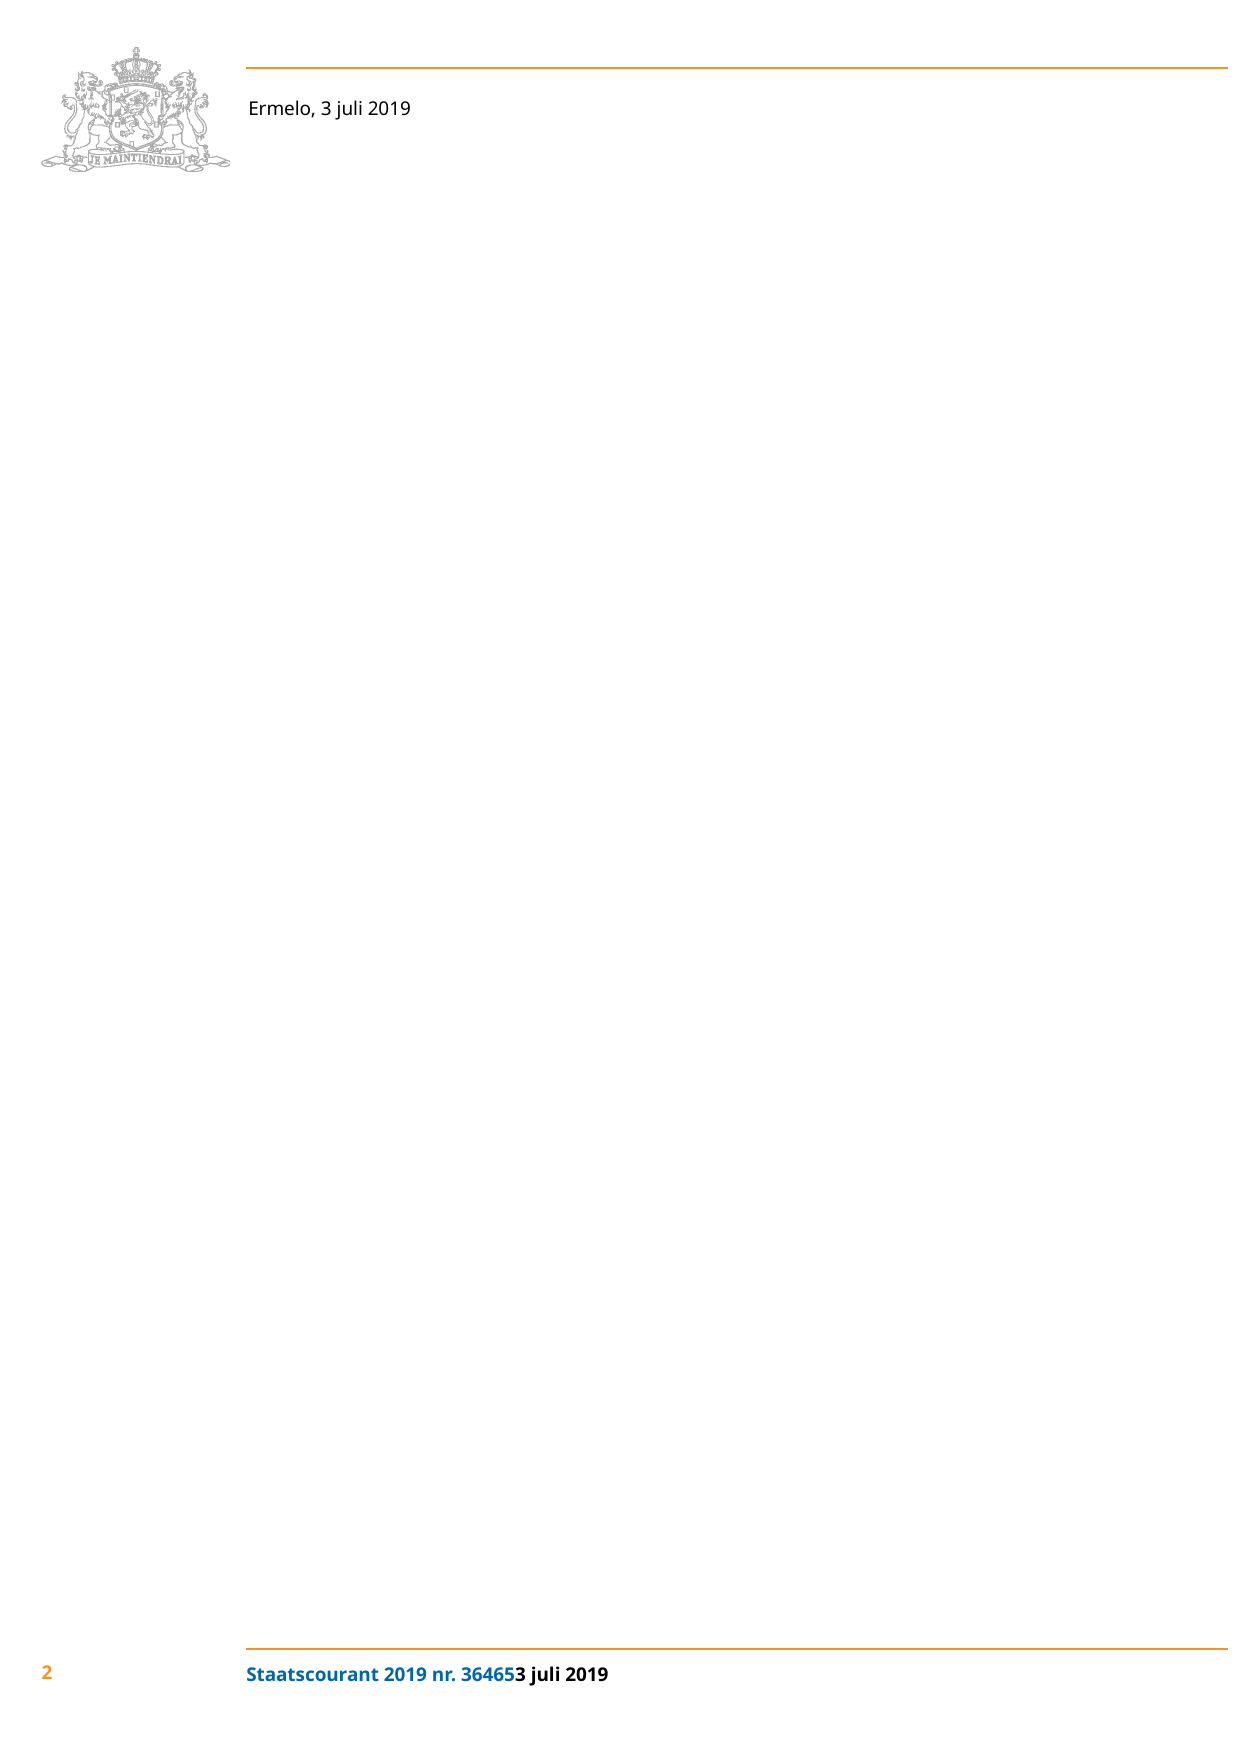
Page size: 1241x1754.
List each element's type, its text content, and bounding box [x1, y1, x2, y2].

picture [41, 47, 231, 172]
text Ermelo, 3 juli 2019 [248, 95, 1152, 121]
